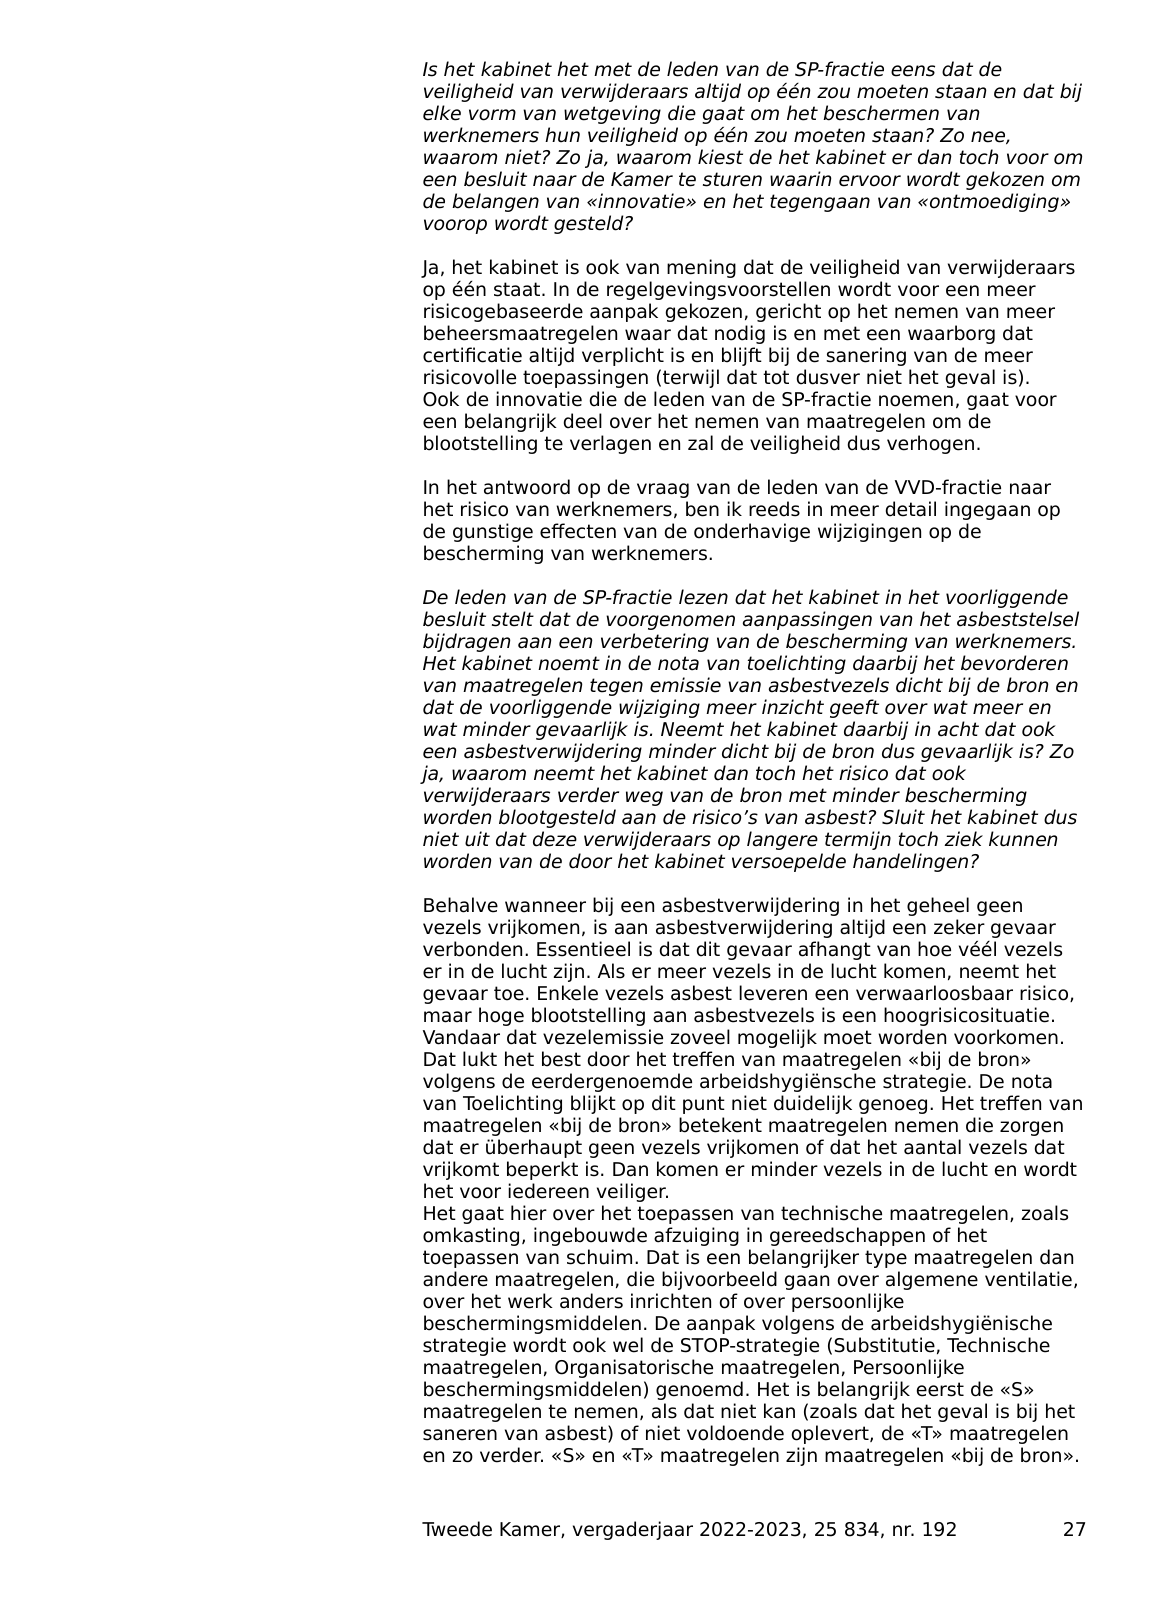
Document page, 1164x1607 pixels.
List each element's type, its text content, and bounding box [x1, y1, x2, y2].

text De leden van de SP-fractie lezen dat het kabinet in het voorliggende besluit stelt dat de voorgenomen aanpassingen van het asbeststelsel bijdragen aan een verbetering van de bescherming van werknemers. Het kabinet noemt in de nota van toelichting daarbij het bevorderen van maatregelen tegen emissie van asbestvezels dicht bij de bron en dat de voorliggende wijziging meer inzicht geeft over wat meer en wat minder gevaarlijk is. Neemt het kabinet daarbij in acht dat ook een asbestverwijdering minder dicht bij de bron dus gevaarlijk is? Zo ja, waarom neemt het kabinet dan toch het risico dat ook verwijderaars verder weg van de bron met minder bescherming worden blootgesteld aan de risico’s van asbest? Sluit het kabinet dus niet uit dat deze verwijderaars op langere termijn toch ziek kunnen worden van de door het kabinet versoepelde handelingen? [422, 587, 1087, 873]
text In het antwoord op de vraag van de leden van de VVD-fractie naar het risico van werknemers, ben ik reeds in meer detail ingegaan op de gunstige effecten van de onderhavige wijzigingen op de bescherming van werknemers. [422, 477, 1087, 565]
text Ook de innovatie die de leden van de SP-fractie noemen, gaat voor een belangrijk deel over het nemen van maatregelen om de blootstelling te verlagen en zal de veiligheid dus verhogen. [422, 389, 1087, 455]
text Is het kabinet het met de leden van de SP-fractie eens dat de veiligheid van verwijderaars altijd op één zou moeten staan en dat bij elke vorm van wetgeving die gaat om het beschermen van werknemers hun veiligheid op één zou moeten staan? Zo nee, waarom niet? Zo ja, waarom kiest de het kabinet er dan toch voor om een besluit naar de Kamer te sturen waarin ervoor wordt gekozen om de belangen van «innovatie» en het tegengaan van «ontmoediging» voorop wordt gesteld? [422, 59, 1087, 235]
text Ja, het kabinet is ook van mening dat de veiligheid van verwijderaars op één staat. In de regelgevingsvoorstellen wordt voor een meer risicogebaseerde aanpak gekozen, gericht op het nemen van meer beheersmaatregelen waar dat nodig is en met een waarborg dat certificatie altijd verplicht is en blijft bij de sanering van de meer risicovolle toepassingen (terwijl dat tot dusver niet het geval is). [422, 257, 1087, 389]
text Behalve wanneer bij een asbestverwijdering in het geheel geen vezels vrijkomen, is aan asbestverwijdering altijd een zeker gevaar verbonden. Essentieel is dat dit gevaar afhangt van hoe véél vezels er in de lucht zijn. Als er meer vezels in de lucht komen, neemt het gevaar toe. Enkele vezels asbest leveren een verwaarloosbaar risico, maar hoge blootstelling aan asbestvezels is een hoogrisicosituatie. Vandaar dat vezelemissie zoveel mogelijk moet worden voorkomen. Dat lukt het best door het treffen van maatregelen «bij de bron» volgens de eerdergenoemde arbeidshygiënsche strategie. De nota van Toelichting blijkt op dit punt niet duidelijk genoeg. Het treffen van maatregelen «bij de bron» betekent maatregelen nemen die zorgen dat er überhaupt geen vezels vrijkomen of dat het aantal vezels dat vrijkomt beperkt is. Dan komen er minder vezels in de lucht en wordt het voor iedereen veiliger. [422, 895, 1087, 1203]
text Het gaat hier over het toepassen van technische maatregelen, zoals omkasting, ingebouwde afzuiging in gereedschappen of het toepassen van schuim. Dat is een belangrijker type maatregelen dan andere maatregelen, die bijvoorbeeld gaan over algemene ventilatie, over het werk anders inrichten of over persoonlijke beschermingsmiddelen. De aanpak volgens de arbeidshygiënische strategie wordt ook wel de STOP-strategie (Substitutie, Technische maatregelen, Organisatorische maatregelen, Persoonlijke beschermingsmiddelen) genoemd. Het is belangrijk eerst de «S» maatregelen te nemen, als dat niet kan (zoals dat het geval is bij het saneren van asbest) of niet voldoende oplevert, de «T» maatregelen en zo verder. «S» en «T» maatregelen zijn maatregelen «bij de bron». [422, 1203, 1087, 1467]
